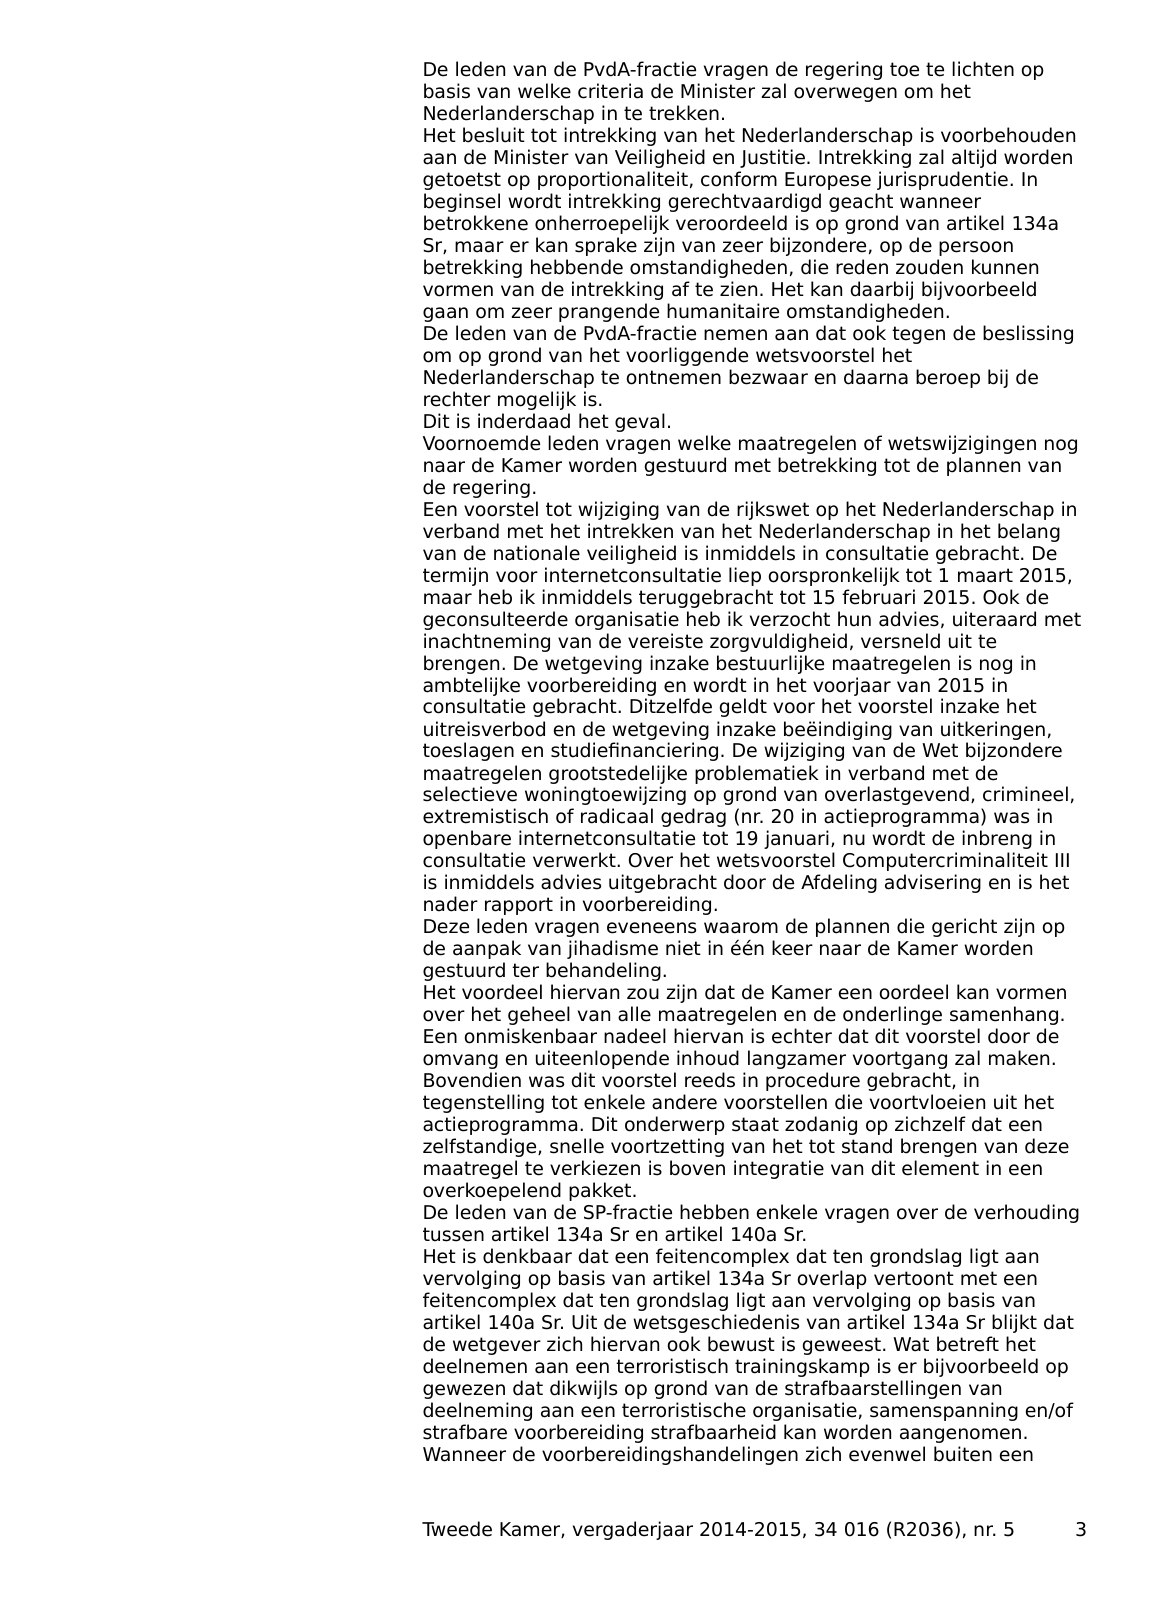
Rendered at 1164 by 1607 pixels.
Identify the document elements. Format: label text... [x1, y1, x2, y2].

text Het besluit tot intrekking van het Nederlanderschap is voorbehouden aan de Minister van Veiligheid en Justitie. Intrekking zal altijd worden getoetst op proportionaliteit, conform Europese jurisprudentie. In beginsel wordt intrekking gerechtvaardigd geacht wanneer betrokkene onherroepelijk veroordeeld is op grond van artikel 134a Sr, maar er kan sprake zijn van zeer bijzondere, op de persoon betrekking hebbende omstandigheden, die reden zouden kunnen vormen van de intrekking af te zien. Het kan daarbij bijvoorbeeld gaan om zeer prangende humanitaire omstandigheden. [422, 125, 1087, 323]
text De leden van de PvdA-fractie vragen de regering toe te lichten op basis van welke criteria de Minister zal overwegen om het Nederlanderschap in te trekken. [422, 59, 1087, 125]
text Voornoemde leden vragen welke maatregelen of wetswijzigingen nog naar de Kamer worden gestuurd met betrekking tot de plannen van de regering. [422, 433, 1087, 499]
text Het voordeel hiervan zou zijn dat de Kamer een oordeel kan vormen over het geheel van alle maatregelen en de onderlinge samenhang. Een onmiskenbaar nadeel hiervan is echter dat dit voorstel door de omvang en uiteenlopende inhoud langzamer voortgang zal maken. Bovendien was dit voorstel reeds in procedure gebracht, in tegenstelling tot enkele andere voorstellen die voortvloeien uit het actieprogramma. Dit onderwerp staat zodanig op zichzelf dat een zelfstandige, snelle voortzetting van het tot stand brengen van deze maatregel te verkiezen is boven integratie van dit element in een overkoepelend pakket. [422, 982, 1087, 1202]
text Deze leden vragen eveneens waarom de plannen die gericht zijn op de aanpak van jihadisme niet in één keer naar de Kamer worden gestuurd ter behandeling. [422, 916, 1087, 982]
text Dit is inderdaad het geval. [422, 411, 1087, 433]
text Het is denkbaar dat een feitencomplex dat ten grondslag ligt aan vervolging op basis van artikel 134a Sr overlap vertoont met een feitencomplex dat ten grondslag ligt aan vervolging op basis van artikel 140a Sr. Uit de wetsgeschiedenis van artikel 134a Sr blijkt dat de wetgever zich hiervan ook bewust is geweest. Wat betreft het deelnemen aan een terroristisch trainingskamp is er bijvoorbeeld op gewezen dat dikwijls op grond van de strafbaarstellingen van deelneming aan een terroristische organisatie, samenspanning en/of strafbare voorbereiding strafbaarheid kan worden aangenomen. Wanneer de voorbereidingshandelingen zich evenwel buiten een [422, 1246, 1087, 1466]
text De leden van de SP-fractie hebben enkele vragen over de verhouding tussen artikel 134a Sr en artikel 140a Sr. [422, 1202, 1087, 1246]
text De leden van de PvdA-fractie nemen aan dat ook tegen de beslissing om op grond van het voorliggende wetsvoorstel het Nederlanderschap te ontnemen bezwaar en daarna beroep bij de rechter mogelijk is. [422, 323, 1087, 411]
text Een voorstel tot wijziging van de rijkswet op het Nederlanderschap in verband met het intrekken van het Nederlanderschap in het belang van de nationale veiligheid is inmiddels in consultatie gebracht. De termijn voor internetconsultatie liep oorspronkelijk tot 1 maart 2015, maar heb ik inmiddels teruggebracht tot 15 februari 2015. Ook de geconsulteerde organisatie heb ik verzocht hun advies, uiteraard met inachtneming van de vereiste zorgvuldigheid, versneld uit te brengen. De wetgeving inzake bestuurlijke maatregelen is nog in ambtelijke voorbereiding en wordt in het voorjaar van 2015 in consultatie gebracht. Ditzelfde geldt voor het voorstel inzake het uitreisverbod en de wetgeving inzake beëindiging van uitkeringen, toeslagen en studiefinanciering. De wijziging van de Wet bijzondere maatregelen grootstedelijke problematiek in verband met de selectieve woningtoewijzing op grond van overlastgevend, crimineel, extremistisch of radicaal gedrag (nr. 20 in actieprogramma) was in openbare internetconsultatie tot 19 januari, nu wordt de inbreng in consultatie verwerkt. Over het wetsvoorstel Computercriminaliteit III is inmiddels advies uitgebracht door de Afdeling advisering en is het nader rapport in voorbereiding. [422, 499, 1087, 916]
